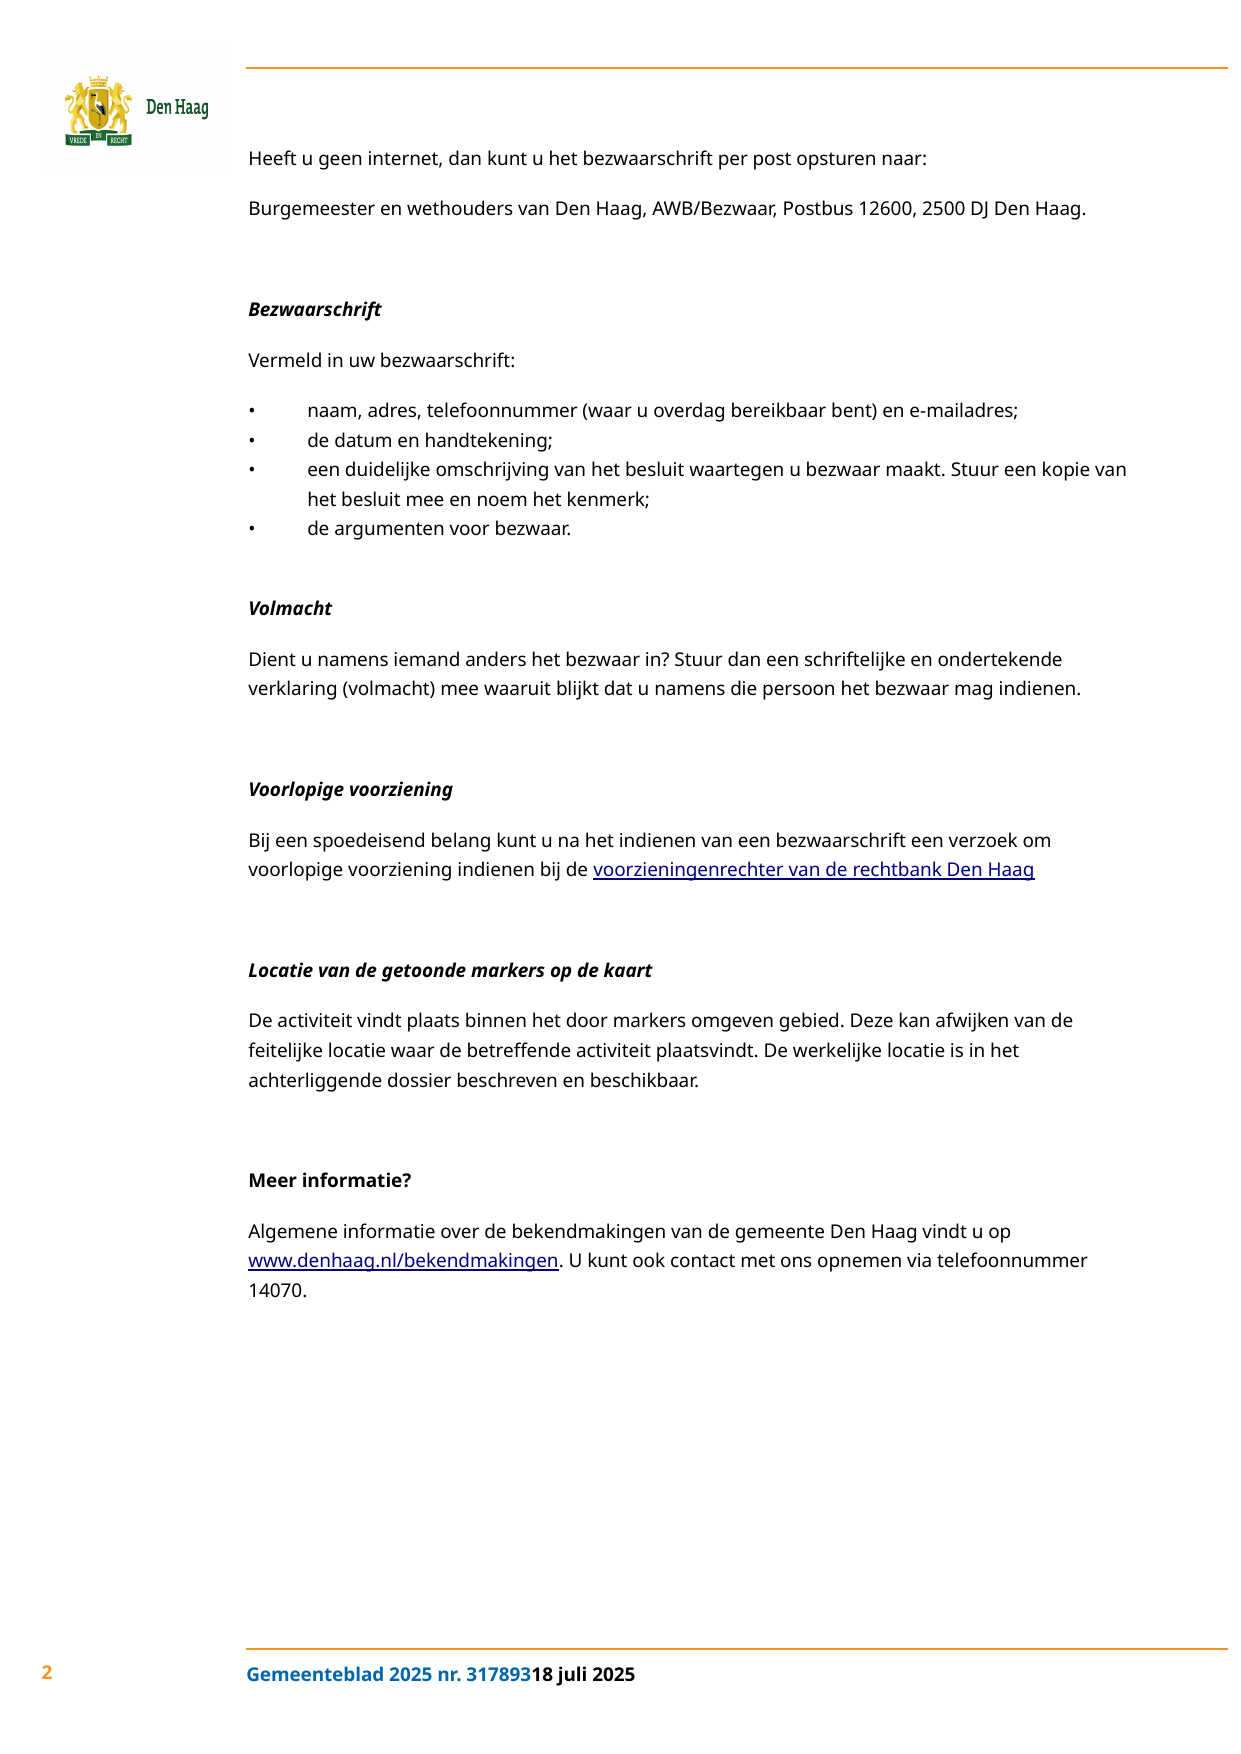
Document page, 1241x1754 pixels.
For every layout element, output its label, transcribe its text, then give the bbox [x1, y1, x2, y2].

text Bezwaarschrift [248, 296, 1152, 322]
list de argumenten voor bezwaar. [248, 516, 1152, 541]
text Algemene informatie over de bekendmakingen van de gemeente Den Haag vindt u op www.denhaag.nl/bekendmakingen. U kunt ook contact met ons opnemen via telefoonnummer 14070. [248, 1218, 1152, 1303]
text Burgemeester en wethouders van Den Haag, AWB/Bezwaar, Postbus 12600, 2500 DJ Den Haag. [248, 196, 1152, 221]
text De activiteit vindt plaats binnen het door markers omgeven gebied. Deze kan afwijken van de feitelijke locatie waar de betreffende activiteit plaatsvindt. De werkelijke locatie is in het achterliggende dossier beschreven en beschikbaar. [248, 1008, 1152, 1093]
text Voorlopige voorziening [248, 776, 1152, 802]
list de datum en handtekening; [248, 427, 1152, 453]
text Meer informatie? [248, 1168, 1152, 1193]
text Locatie van de getoonde markers op de kaart [248, 957, 1152, 983]
text Vermeld in uw bezwaarschrift: [248, 347, 1152, 373]
text Bij een spoedeisend belang kunt u na het indienen van een bezwaarschrift een verzoek om voorlopige voorziening indienen bij de voorzieningenrechter van de rechtbank Den Haag [248, 827, 1152, 882]
text Dient u namens iemand anders het bezwaar in? Stuur dan een schriftelijke en ondertekende verklaring (volmacht) mee waaruit blijkt dat u namens die persoon het bezwaar mag indienen. [248, 646, 1152, 701]
text Volmacht [248, 596, 1152, 621]
list naam, adres, telefoonnummer (waar u overdag bereikbaar bent) en e-mailadres; [248, 397, 1152, 423]
text Heeft u geen internet, dan kunt u het bezwaarschrift per post opsturen naar: [248, 145, 1152, 171]
picture [41, 47, 231, 172]
list een duidelijke omschrijving van het besluit waartegen u bezwaar maakt. Stuur een kopie van het besluit mee en noem het kenmerk; [248, 456, 1152, 512]
